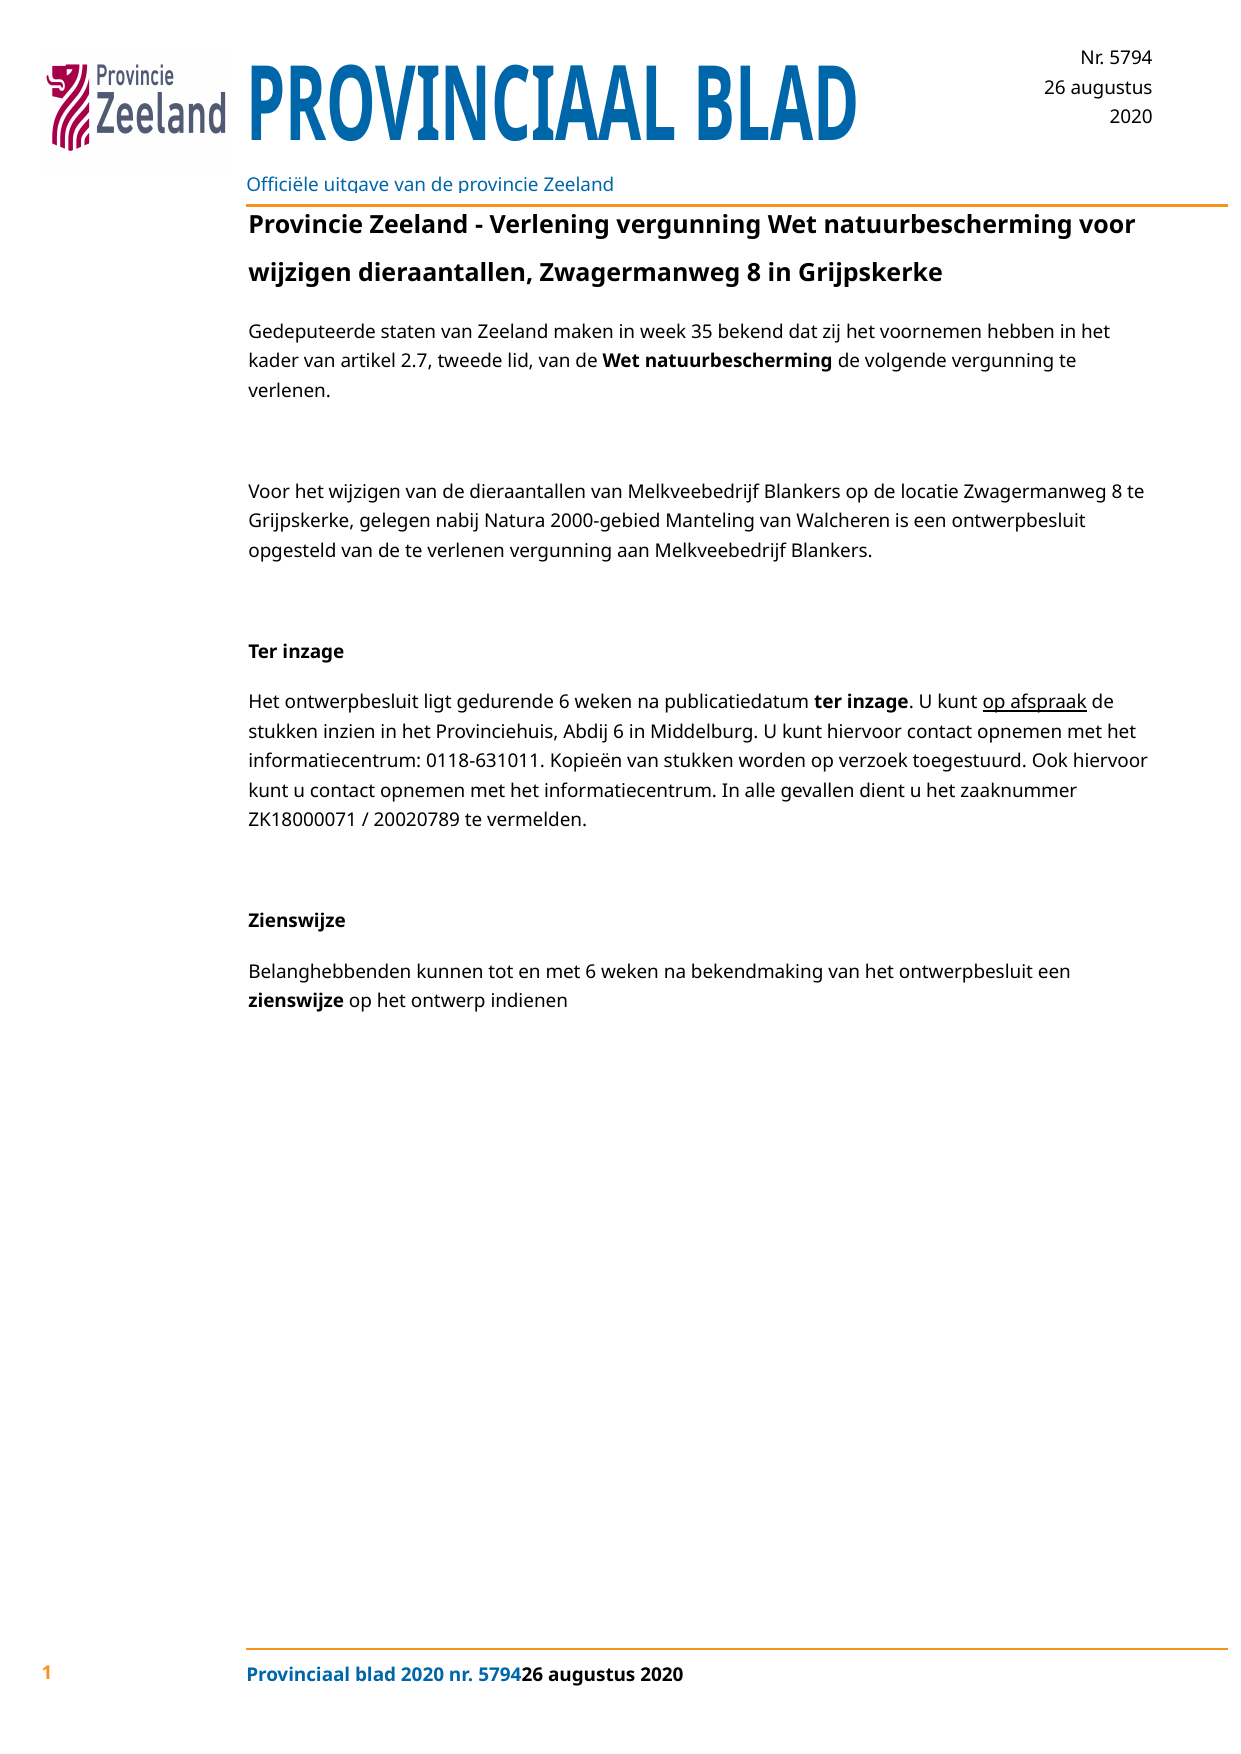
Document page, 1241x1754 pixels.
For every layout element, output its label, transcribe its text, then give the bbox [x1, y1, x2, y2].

text Voor het wijzigen van de dieraantallen van Melkveebedrijf Blankers op de locatie Zwagermanweg 8 te Grijpskerke, gelegen nabij Natura 2000-gebied Manteling van Walcheren is een ontwerpbesluit opgesteld van de te verlenen vergunning aan Melkveebedrijf Blankers. [248, 478, 1152, 563]
text Zienswijze [248, 907, 1152, 933]
text Gedeputeerde staten van Zeeland maken in week 35 bekend dat zij het voornemen hebben in het kader van artikel 2.7, tweede lid, van de Wet natuurbescherming de volgende vergunning te verlenen. [248, 318, 1152, 403]
text Provincie Zeeland - Verlening vergunning Wet natuurbescherming voor wijzigen dieraantallen, Zwagermanweg 8 in Grijpskerke [248, 207, 1152, 288]
text Het ontwerpbesluit ligt gedurende 6 weken na publicatiedatum ter inzage. U kunt op afspraak de stukken inzien in het Provinciehuis, Abdij 6 in Middelburg. U kunt hiervoor contact opnemen met het informatiecentrum: 0118-631011. Kopieën van stukken worden op verzoek toegestuurd. Ook hiervoor kunt u contact opnemen met het informatiecentrum. In alle gevallen dient u het zaaknummer ZK18000071 / 20020789 te vermelden. [248, 688, 1152, 832]
picture [41, 47, 231, 172]
text Belanghebbenden kunnen tot en met 6 weken na bekendmaking van het ontwerpbesluit een zienswijze op het ontwerp indienen [248, 958, 1152, 1013]
text Ter inzage [248, 638, 1152, 664]
